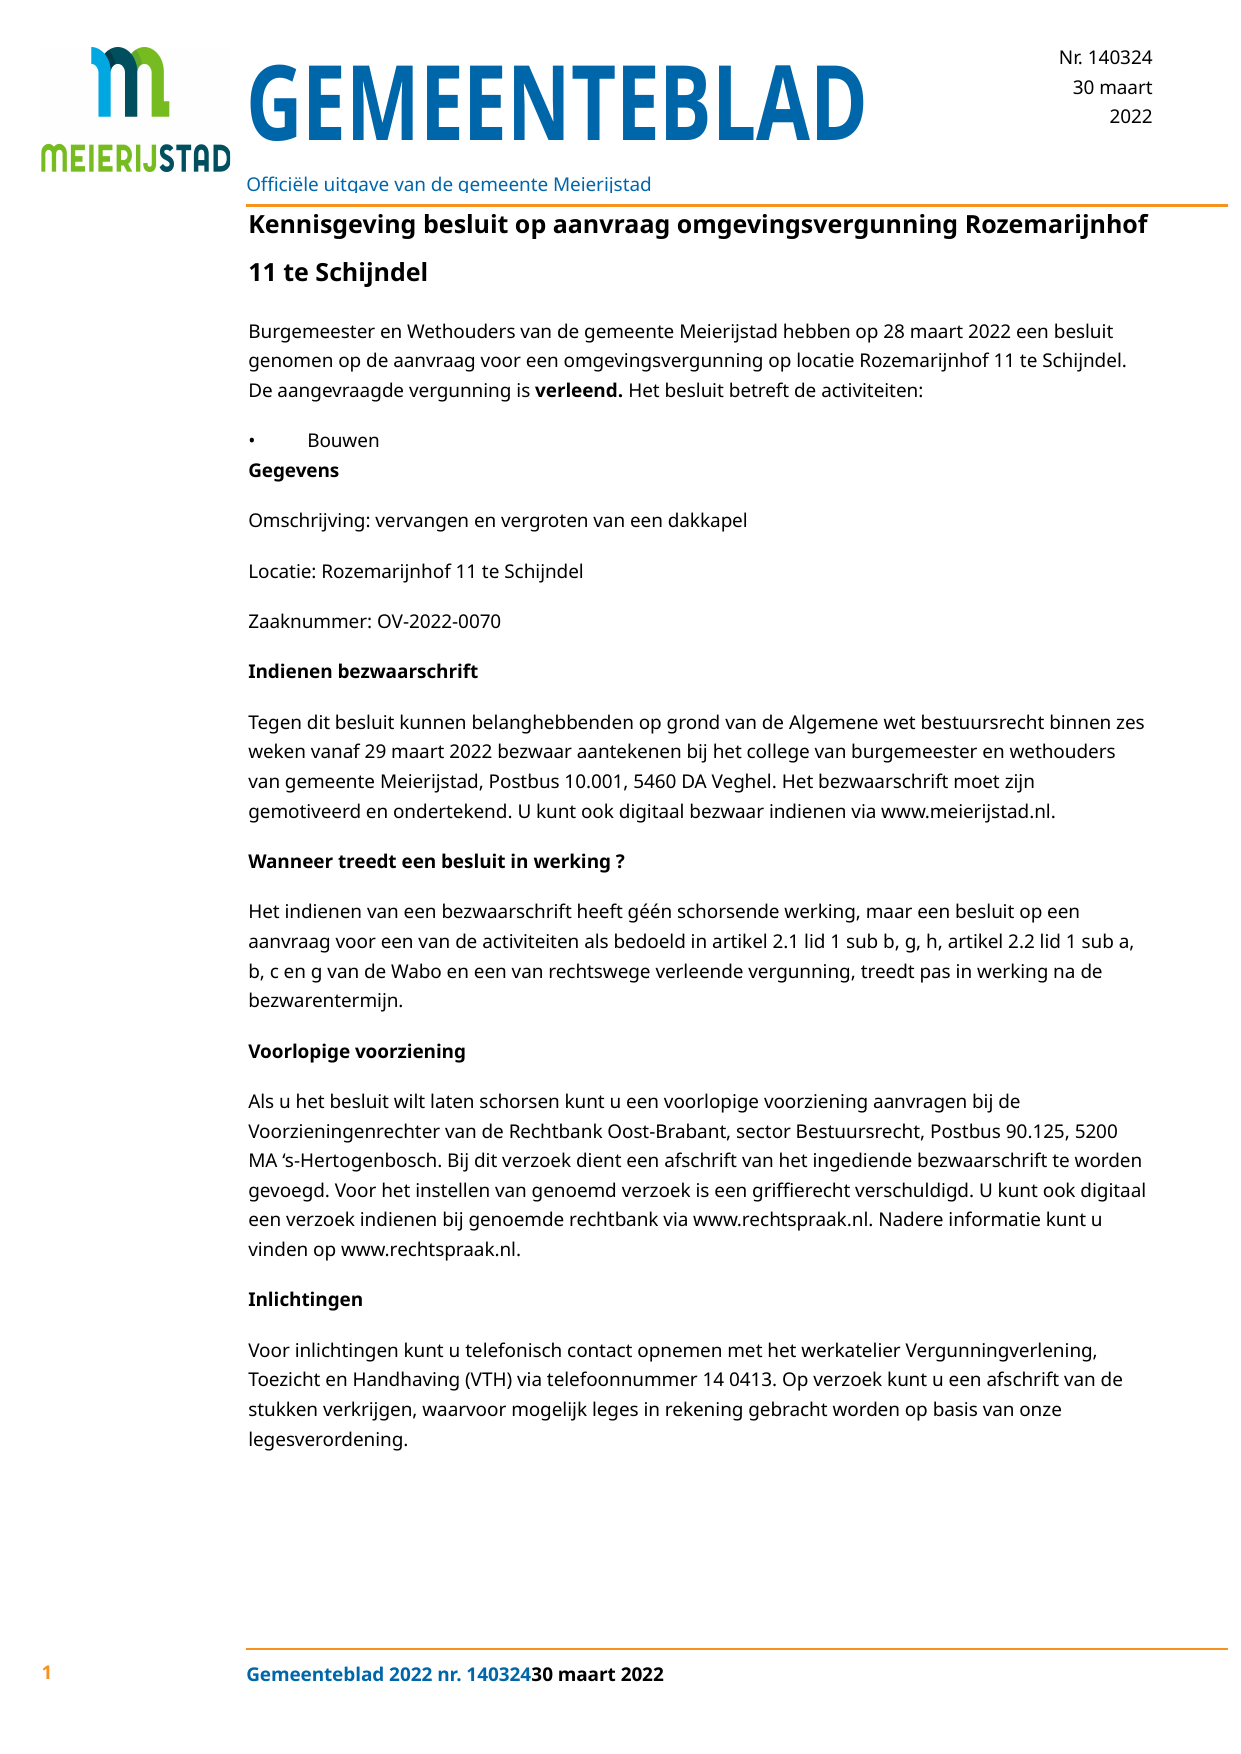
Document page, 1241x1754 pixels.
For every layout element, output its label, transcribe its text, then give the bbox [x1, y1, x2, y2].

text Kennisgeving besluit op aanvraag omgevingsvergunning Rozemarijnhof 11 te Schijndel [248, 207, 1152, 288]
text Omschrijving: vervangen en vergroten van een dakkapel [248, 507, 1152, 533]
text Gegevens [248, 457, 1152, 483]
text Inlichtingen [248, 1287, 1152, 1312]
picture [41, 47, 231, 172]
text Locatie: Rozemarijnhof 11 te Schijndel [248, 558, 1152, 584]
text Burgemeester en Wethouders van de gemeente Meierijstad hebben op 28 maart 2022 een besluit genomen op de aanvraag voor een omgevingsvergunning op locatie Rozemarijnhof 11 te Schijndel. De aangevraagde vergunning is verleend. Het besluit betreft de activiteiten: [248, 318, 1152, 403]
text Het indienen van een bezwaarschrift heeft géén schorsende werking, maar een besluit op een aanvraag voor een van de activiteiten als bedoeld in artikel 2.1 lid 1 sub b, g, h, artikel 2.2 lid 1 sub a, b, c en g van de Wabo en een van rechtswege verleende vergunning, treedt pas in werking na de bezwarentermijn. [248, 899, 1152, 1013]
text Als u het besluit wilt laten schorsen kunt u een voorlopige voorziening aanvragen bij de Voorzieningenrechter van de Rechtbank Oost-Brabant, sector Bestuursrecht, Postbus 90.125, 5200 MA ‘s-Hertogenbosch. Bij dit verzoek dient een afschrift van het ingediende bezwaarschrift te worden gevoegd. Voor het instellen van genoemd verzoek is een griffierecht verschuldigd. U kunt ook digitaal een verzoek indienen bij genoemde rechtbank via www.rechtspraak.nl. Nadere informatie kunt u vinden op www.rechtspraak.nl. [248, 1088, 1152, 1262]
text Voorlopige voorziening [248, 1038, 1152, 1064]
text Wanneer treedt een besluit in werking ? [248, 848, 1152, 874]
text Voor inlichtingen kunt u telefonisch contact opnemen met het werkatelier Vergunningverlening, Toezicht en Handhaving (VTH) via telefoonnummer 14 0413. Op verzoek kunt u een afschrift van de stukken verkrijgen, waarvoor mogelijk leges in rekening gebracht worden op basis van onze legesverordening. [248, 1337, 1152, 1452]
text Indienen bezwaarschrift [248, 659, 1152, 684]
list Bouwen [248, 427, 1152, 453]
text Tegen dit besluit kunnen belanghebbenden op grond van de Algemene wet bestuursrecht binnen zes weken vanaf 29 maart 2022 bezwaar aantekenen bij het college van burgemeester en wethouders van gemeente Meierijstad, Postbus 10.001, 5460 DA Veghel. Het bezwaarschrift moet zijn gemotiveerd en ondertekend. U kunt ook digitaal bezwaar indienen via www.meierijstad.nl. [248, 709, 1152, 824]
text Zaaknummer: OV-2022-0070 [248, 608, 1152, 634]
